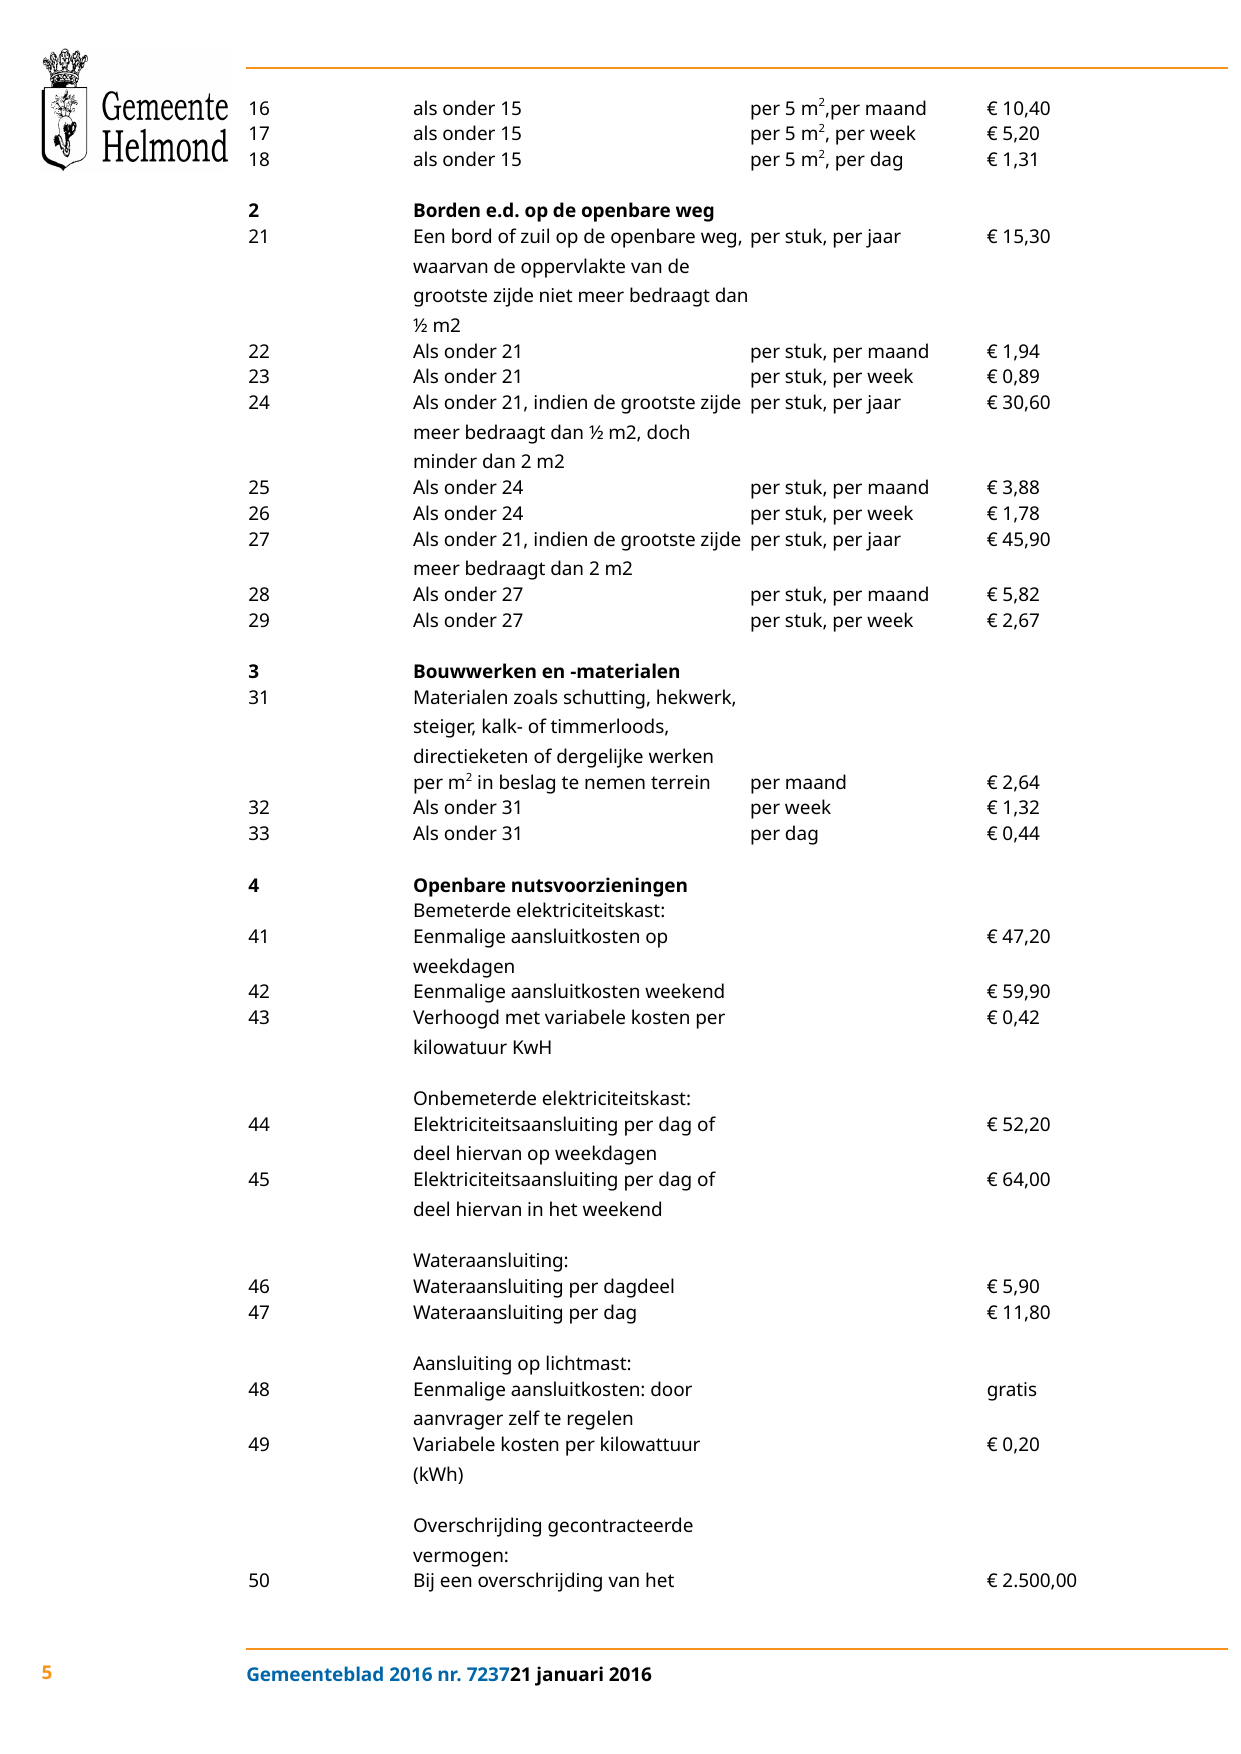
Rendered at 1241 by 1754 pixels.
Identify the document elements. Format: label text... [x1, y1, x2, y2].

table_cell [750, 1325, 987, 1350]
table_cell 26 [248, 500, 413, 526]
table_cell € 45,90 [987, 526, 1152, 581]
table_cell Als onder 24 [413, 474, 750, 500]
table_cell € 30,60 [987, 389, 1152, 474]
table_cell € 10,40 [987, 95, 1152, 121]
table_cell Bouwwerken en -materialen [413, 658, 750, 684]
table_cell Elektriciteitsaansluiting per dag of deel hiervan in het weekend [413, 1166, 750, 1222]
table_cell per 5 m2,per maand [750, 95, 987, 121]
table_cell € 1,31 [987, 146, 1152, 172]
table_cell Verhoogd met variabele kosten per kilowatuur KwH [413, 1004, 750, 1059]
table_cell € 2,64 [987, 769, 1152, 794]
table_cell Een bord of zuil op de openbare weg, waarvan de oppervlakte van de grootste zijde niet meer bedraagt dan ½ m2 [413, 224, 750, 338]
table_cell 48 [248, 1376, 413, 1431]
table_cell [750, 898, 987, 923]
table_cell [413, 633, 750, 658]
table_cell per stuk, per maand [750, 474, 987, 500]
table_cell [987, 684, 1152, 769]
table_cell 22 [248, 338, 413, 364]
table_cell 27 [248, 526, 413, 581]
table_cell [750, 633, 987, 658]
table_cell Wateraansluiting per dag [413, 1299, 750, 1324]
table_cell [750, 1513, 987, 1568]
table_cell per stuk, per maand [750, 338, 987, 364]
table_cell Als onder 21 [413, 338, 750, 364]
table_cell [987, 1325, 1152, 1350]
table_cell Als onder 21, indien de grootste zijde meer bedraagt dan 2 m2 [413, 526, 750, 581]
table_cell 46 [248, 1273, 413, 1299]
table_cell 25 [248, 474, 413, 500]
table_cell € 1,32 [987, 795, 1152, 820]
table_cell [750, 1376, 987, 1431]
table_cell € 11,80 [987, 1299, 1152, 1324]
table_cell 44 [248, 1111, 413, 1166]
table_cell [750, 872, 987, 897]
table_cell [750, 1085, 987, 1111]
table_cell Eenmalige aansluitkosten: door aanvrager zelf te regelen [413, 1376, 750, 1431]
table_cell [750, 1350, 987, 1376]
table_cell [413, 172, 750, 198]
table_cell 17 [248, 121, 413, 146]
table_cell 16 [248, 95, 413, 121]
table_cell [750, 1004, 987, 1059]
table_cell [987, 1060, 1152, 1085]
table_cell € 3,88 [987, 474, 1152, 500]
table_cell 50 [248, 1568, 413, 1593]
table_cell [750, 1166, 987, 1222]
table_cell Als onder 27 [413, 581, 750, 607]
table_cell € 59,90 [987, 979, 1152, 1004]
table_cell per stuk, per maand [750, 581, 987, 607]
table_cell [987, 1085, 1152, 1111]
table_cell € 0,42 [987, 1004, 1152, 1059]
table_cell per stuk, per jaar [750, 224, 987, 338]
table_cell 23 [248, 364, 413, 389]
table_cell 28 [248, 581, 413, 607]
table_cell [248, 898, 413, 923]
table_cell [987, 198, 1152, 223]
table_cell Materialen zoals schutting, hekwerk, steiger, kalk- of timmerloods, directieketen of dergelijke werken [413, 684, 750, 769]
table_cell 42 [248, 979, 413, 1004]
table_cell Eenmalige aansluitkosten op weekdagen [413, 923, 750, 978]
table_cell [750, 684, 987, 769]
table_cell [750, 846, 987, 872]
table_cell [413, 846, 750, 872]
table_cell per stuk, per jaar [750, 389, 987, 474]
table_cell 41 [248, 923, 413, 978]
table_cell [413, 1060, 750, 1085]
table_cell [248, 1513, 413, 1568]
table_cell [248, 1222, 413, 1247]
table_cell Openbare nutsvoorzieningen [413, 872, 750, 897]
table_cell 31 [248, 684, 413, 769]
table_cell [248, 633, 413, 658]
table_cell € 1,78 [987, 500, 1152, 526]
table_cell [987, 633, 1152, 658]
table_cell [987, 898, 1152, 923]
table_cell [750, 1060, 987, 1085]
table_cell per dag [750, 820, 987, 846]
table_cell per week [750, 795, 987, 820]
table_cell Eenmalige aansluitkosten weekend [413, 979, 750, 1004]
table_cell 24 [248, 389, 413, 474]
table_cell als onder 15 [413, 146, 750, 172]
table_cell € 0,20 [987, 1431, 1152, 1487]
table_cell [248, 1060, 413, 1085]
table_cell Als onder 27 [413, 607, 750, 632]
table_cell [750, 198, 987, 223]
table_cell [750, 172, 987, 198]
table_cell [413, 1325, 750, 1350]
table_cell [248, 1350, 413, 1376]
table_cell 47 [248, 1299, 413, 1324]
table_cell [248, 1085, 413, 1111]
table_cell [248, 846, 413, 872]
table_cell [987, 1513, 1152, 1568]
table_cell [987, 658, 1152, 684]
table_cell [248, 1487, 413, 1512]
table_cell 29 [248, 607, 413, 632]
table_cell € 5,90 [987, 1273, 1152, 1299]
table_cell [987, 1487, 1152, 1512]
table_cell Variabele kosten per kilowattuur (kWh) [413, 1431, 750, 1487]
table_cell [248, 172, 413, 198]
picture [41, 47, 231, 172]
table_cell [750, 1111, 987, 1166]
table_cell [248, 1248, 413, 1273]
table_cell [750, 1568, 987, 1593]
table_cell € 5,82 [987, 581, 1152, 607]
table_cell als onder 15 [413, 95, 750, 121]
table_cell Als onder 21, indien de grootste zijde meer bedraagt dan ½ m2, doch minder dan 2 m2 [413, 389, 750, 474]
table_cell [750, 1273, 987, 1299]
table_cell per maand [750, 769, 987, 794]
table_cell per 5 m2, per week [750, 121, 987, 146]
table_cell Overschrijding gecontracteerde vermogen: [413, 1513, 750, 1568]
table_cell [987, 1350, 1152, 1376]
table_cell Onbemeterde elektriciteitskast: [413, 1085, 750, 1111]
table_cell [750, 1487, 987, 1512]
table_cell [750, 1431, 987, 1487]
table_cell [750, 1299, 987, 1324]
table_cell Als onder 24 [413, 500, 750, 526]
table_cell Bemeterde elektriciteitskast: [413, 898, 750, 923]
table_cell 2 [248, 198, 413, 223]
table_cell € 2.500,00 [987, 1568, 1152, 1593]
table_cell Wateraansluiting per dagdeel [413, 1273, 750, 1299]
table_cell 3 [248, 658, 413, 684]
table_cell [750, 1222, 987, 1247]
table_cell Elektriciteitsaansluiting per dag of deel hiervan op weekdagen [413, 1111, 750, 1166]
table_cell Als onder 31 [413, 795, 750, 820]
table_cell € 15,30 [987, 224, 1152, 338]
table_cell 4 [248, 872, 413, 897]
table_cell [750, 1248, 987, 1273]
table_cell [987, 846, 1152, 872]
table_cell 21 [248, 224, 413, 338]
table_cell € 52,20 [987, 1111, 1152, 1166]
table_cell € 64,00 [987, 1166, 1152, 1222]
table_cell Wateraansluiting: [413, 1248, 750, 1273]
table_cell [248, 1325, 413, 1350]
table_cell € 2,67 [987, 607, 1152, 632]
table_cell Borden e.d. op de openbare weg [413, 198, 750, 223]
table_cell 49 [248, 1431, 413, 1487]
table_cell Bij een overschrijding van het [413, 1568, 750, 1593]
table_cell 32 [248, 795, 413, 820]
table_cell 45 [248, 1166, 413, 1222]
table_cell [750, 923, 987, 978]
table_cell Als onder 21 [413, 364, 750, 389]
table_cell € 0,44 [987, 820, 1152, 846]
table_cell per stuk, per jaar [750, 526, 987, 581]
table_cell per 5 m2, per dag [750, 146, 987, 172]
table_cell € 5,20 [987, 121, 1152, 146]
table_cell per stuk, per week [750, 364, 987, 389]
table_cell [987, 1248, 1152, 1273]
table_cell gratis [987, 1376, 1152, 1431]
table_cell [413, 1487, 750, 1512]
table_cell per stuk, per week [750, 500, 987, 526]
table_cell per stuk, per week [750, 607, 987, 632]
table_cell Aansluiting op lichtmast: [413, 1350, 750, 1376]
table_cell per m2 in beslag te nemen terrein [413, 769, 750, 794]
table_cell [987, 172, 1152, 198]
table_cell Als onder 31 [413, 820, 750, 846]
table_cell 18 [248, 146, 413, 172]
table_cell € 47,20 [987, 923, 1152, 978]
table_cell € 0,89 [987, 364, 1152, 389]
table_cell [248, 769, 413, 794]
table_cell € 1,94 [987, 338, 1152, 364]
table_cell [750, 658, 987, 684]
table_cell als onder 15 [413, 121, 750, 146]
table_cell [987, 1222, 1152, 1247]
table_cell [413, 1222, 750, 1247]
table_cell [750, 979, 987, 1004]
table_cell [987, 872, 1152, 897]
table_cell 43 [248, 1004, 413, 1059]
table_cell 33 [248, 820, 413, 846]
